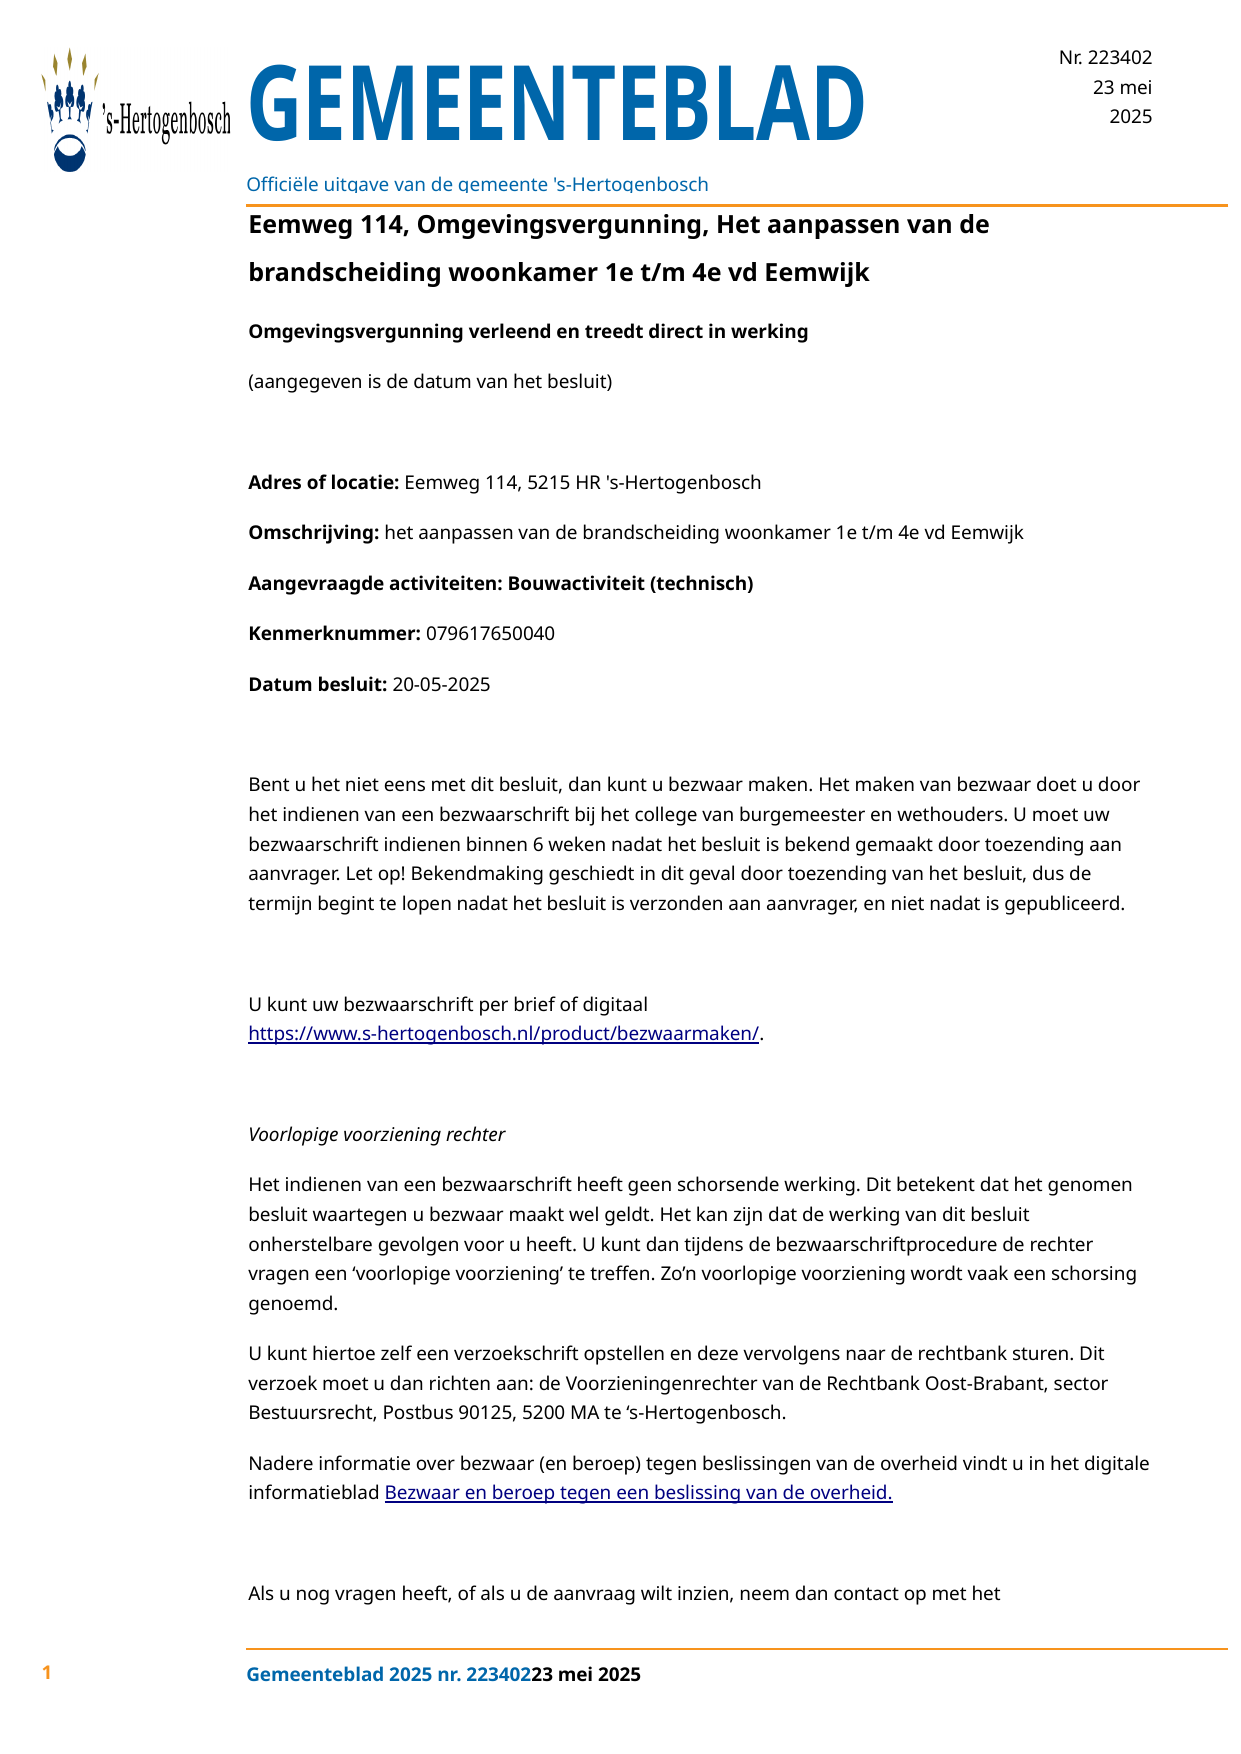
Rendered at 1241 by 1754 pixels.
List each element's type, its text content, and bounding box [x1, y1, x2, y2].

text Adres of locatie: Eemweg 114, 5215 HR 's-Hertogenbosch [248, 469, 1152, 495]
text U kunt uw bezwaarschrift per brief of digitaal https://www.s-hertogenbosch.nl/product/bezwaarmaken/. [248, 991, 1152, 1046]
text Datum besluit: 20-05-2025 [248, 671, 1152, 697]
text Omgevingsvergunning verleend en treedt direct in werking [248, 318, 1152, 344]
text Omschrijving: het aanpassen van de brandscheiding woonkamer 1e t/m 4e vd Eemwijk [248, 519, 1152, 545]
text (aangegeven is de datum van het besluit) [248, 368, 1152, 394]
text Aangevraagde activiteiten: Bouwactiviteit (technisch) [248, 570, 1152, 596]
text Eemweg 114, Omgevingsvergunning, Het aanpassen van de brandscheiding woonkamer 1e t/m 4e vd Eemwijk [248, 207, 1152, 288]
text Nadere informatie over bezwaar (en beroep) tegen beslissingen van de overheid vindt u in het digitale informatieblad Bezwaar en beroep tegen een beslissing van de overheid. [248, 1450, 1152, 1505]
text Voorlopige voorziening rechter [248, 1121, 1152, 1147]
text Bent u het niet eens met dit besluit, dan kunt u bezwaar maken. Het maken van bezwaar doet u door het indienen van een bezwaarschrift bij het college van burgemeester en wethouders. U moet uw bezwaarschrift indienen binnen 6 weken nadat het besluit is bekend gemaakt door toezending aan aanvrager. Let op! Bekendmaking geschiedt in dit geval door toezending van het besluit, dus de termijn begint te lopen nadat het besluit is verzonden aan aanvrager, en niet nadat is gepubliceerd. [248, 772, 1152, 916]
picture [41, 47, 231, 172]
text Als u nog vragen heeft, of als u de aanvraag wilt inzien, neem dan contact op met het [248, 1580, 1152, 1606]
text Kenmerknummer: 079617650040 [248, 620, 1152, 646]
text Het indienen van een bezwaarschrift heeft geen schorsende werking. Dit betekent dat het genomen besluit waartegen u bezwaar maakt wel geldt. Het kan zijn dat de werking van dit besluit onherstelbare gevolgen voor u heeft. U kunt dan tijdens de bezwaarschriftprocedure de rechter vragen een ‘voorlopige voorziening’ te treffen. Zo’n voorlopige voorziening wordt vaak een schorsing genoemd. [248, 1172, 1152, 1316]
text U kunt hiertoe zelf een verzoekschrift opstellen en deze vervolgens naar de rechtbank sturen. Dit verzoek moet u dan richten aan: de Voorzieningenrechter van de Rechtbank Oost-Brabant, sector Bestuursrecht, Postbus 90125, 5200 MA te ‘s-Hertogenbosch. [248, 1340, 1152, 1425]
